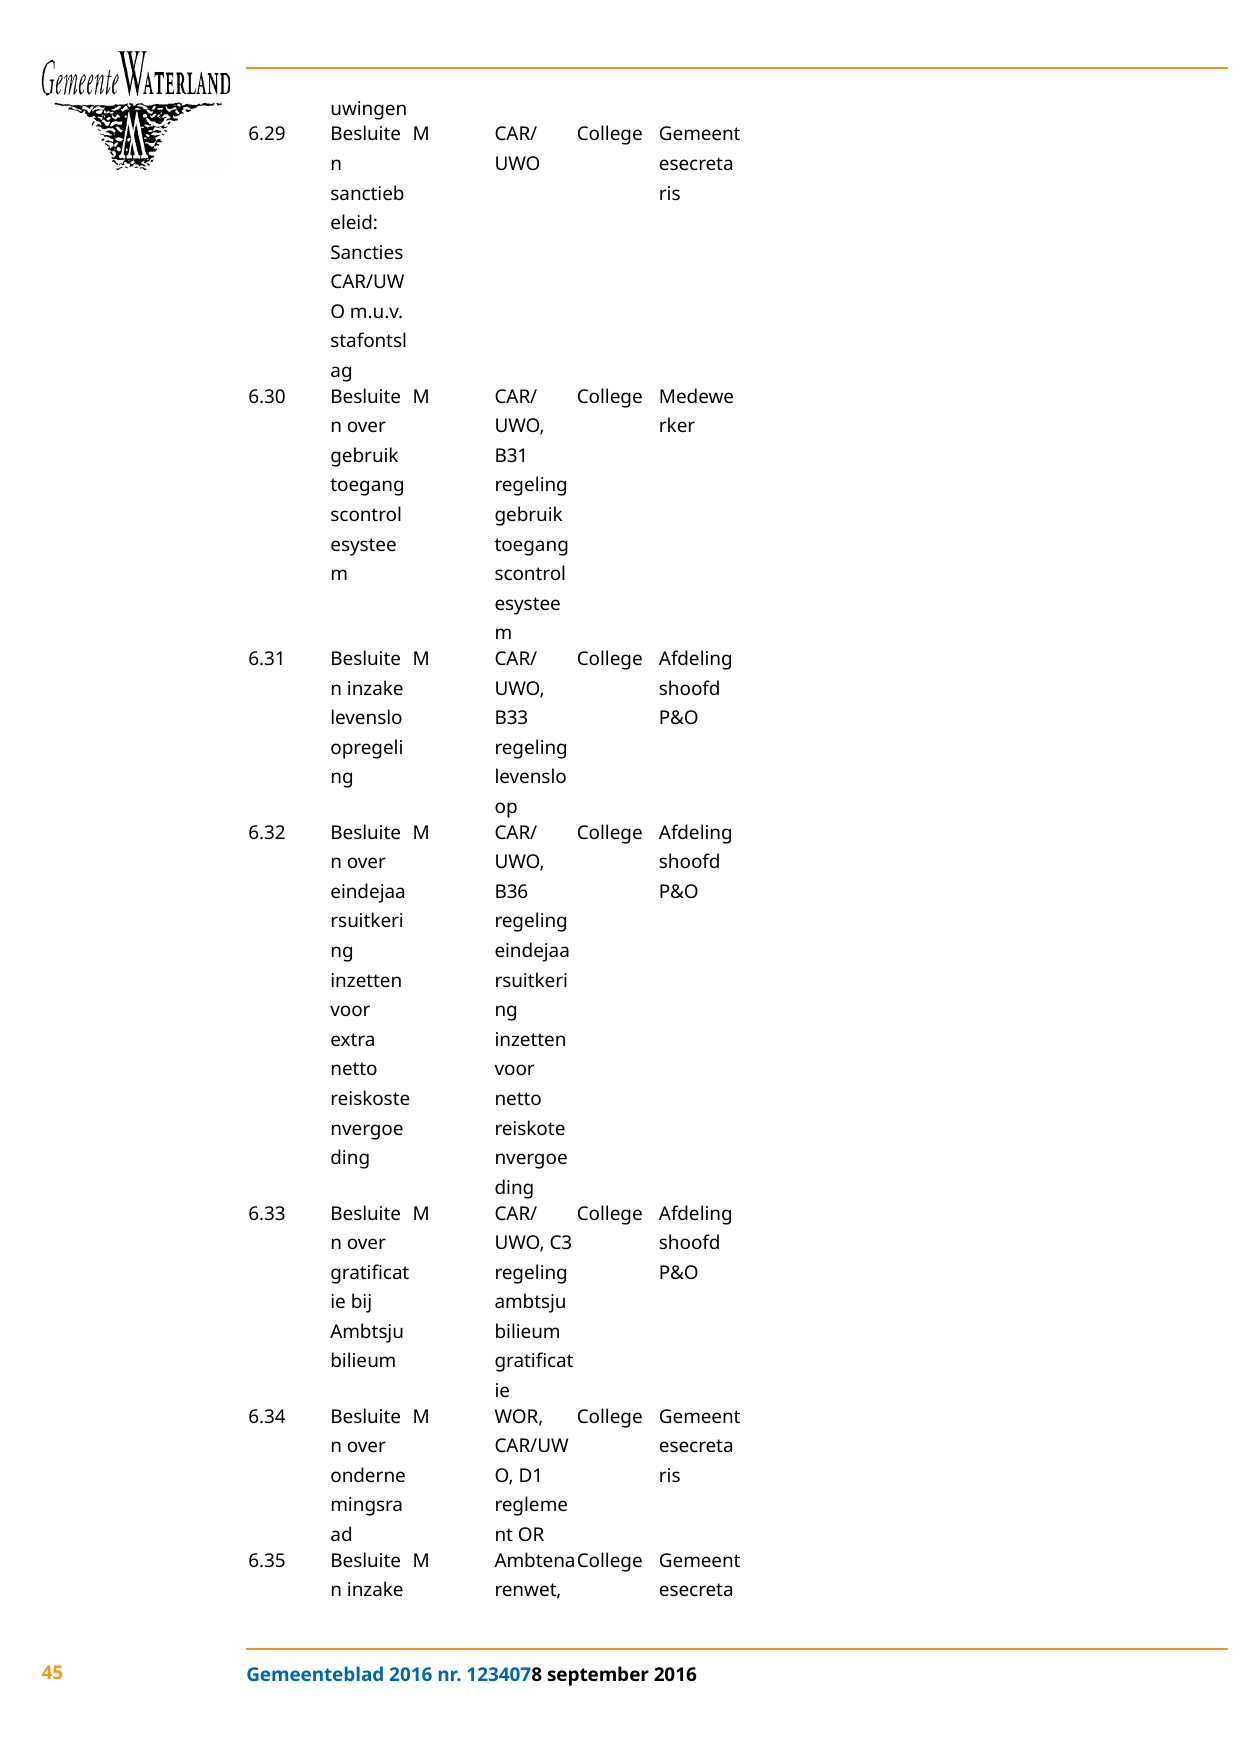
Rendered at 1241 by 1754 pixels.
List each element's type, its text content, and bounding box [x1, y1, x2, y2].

table_cell 6.33 [248, 1200, 330, 1403]
table_cell M [412, 1547, 494, 1602]
table_cell M [412, 645, 494, 819]
table_cell M [412, 383, 494, 645]
table_cell 6.30 [248, 383, 330, 645]
table_cell [248, 95, 330, 121]
table_cell [741, 383, 823, 645]
table_cell WOR, CAR/UWO, D1 reglement OR [494, 1403, 577, 1547]
table_cell M [412, 819, 494, 1200]
table_cell Besluiten sanctiebeleid: Sancties CAR/UWO m.u.v. stafontslag [330, 121, 412, 383]
table_cell College [577, 1403, 659, 1547]
table_cell [741, 1403, 823, 1547]
table_cell College [577, 819, 659, 1200]
table_cell Gemeentesecretaris [659, 1403, 741, 1547]
table_cell uwingen [330, 95, 412, 121]
table_cell Besluiten over gratificatie bij Ambtsjubilieum [330, 1200, 412, 1403]
table_cell College [577, 121, 659, 383]
table_cell Afdelingshoofd P&O [659, 819, 741, 1200]
table_cell College [577, 645, 659, 819]
picture [41, 47, 231, 172]
table_cell College [577, 1200, 659, 1403]
table_cell Besluiten over eindejaarsuitkering inzetten voor extra netto reiskostenvergoeding [330, 819, 412, 1200]
table_cell [659, 95, 741, 121]
table_cell 6.31 [248, 645, 330, 819]
table_cell CAR/UWO, B31 regeling gebruik toegangscontrolesysteem [494, 383, 577, 645]
table_cell Afdelingshoofd P&O [659, 1200, 741, 1403]
table_cell Gemeentesecretaris [659, 121, 741, 383]
table_cell [741, 1200, 823, 1403]
table_cell Besluiten over ondernemingsraad [330, 1403, 412, 1547]
table_cell [741, 1547, 823, 1602]
table_cell Afdelingshoofd P&O [659, 645, 741, 819]
table_cell [741, 121, 823, 383]
table_cell 6.35 [248, 1547, 330, 1602]
table_cell Besluiten inzake levensloopregeling [330, 645, 412, 819]
table_cell 6.29 [248, 121, 330, 383]
table_cell Medewerker [659, 383, 741, 645]
table_cell College [577, 1547, 659, 1602]
table_cell CAR/UWO, B36 regeling eindejaarsuitkering inzetten voor netto reiskotenvergoeding [494, 819, 577, 1200]
table_cell Besluiten inzake [330, 1547, 412, 1602]
table_cell M [412, 1200, 494, 1403]
table_cell Besluiten over gebruik toegangscontrolesysteem [330, 383, 412, 645]
table_cell [741, 819, 823, 1200]
table_cell M [412, 121, 494, 383]
table_cell CAR/UWO, B33 regeling levensloop [494, 645, 577, 819]
table_cell Ambtenarenwet, [494, 1547, 577, 1602]
table_cell CAR/UWO, C3 regeling ambtsjubilieum gratificatie [494, 1200, 577, 1403]
table_cell [494, 95, 577, 121]
table_cell 6.32 [248, 819, 330, 1200]
table_cell College [577, 383, 659, 645]
table_cell 6.34 [248, 1403, 330, 1547]
table_cell M [412, 1403, 494, 1547]
table_cell [741, 95, 823, 121]
table_cell Gemeentesecreta [659, 1547, 741, 1602]
table_cell [741, 645, 823, 819]
table_cell CAR/UWO [494, 121, 577, 383]
table_cell [577, 95, 659, 121]
table_cell [412, 95, 494, 121]
